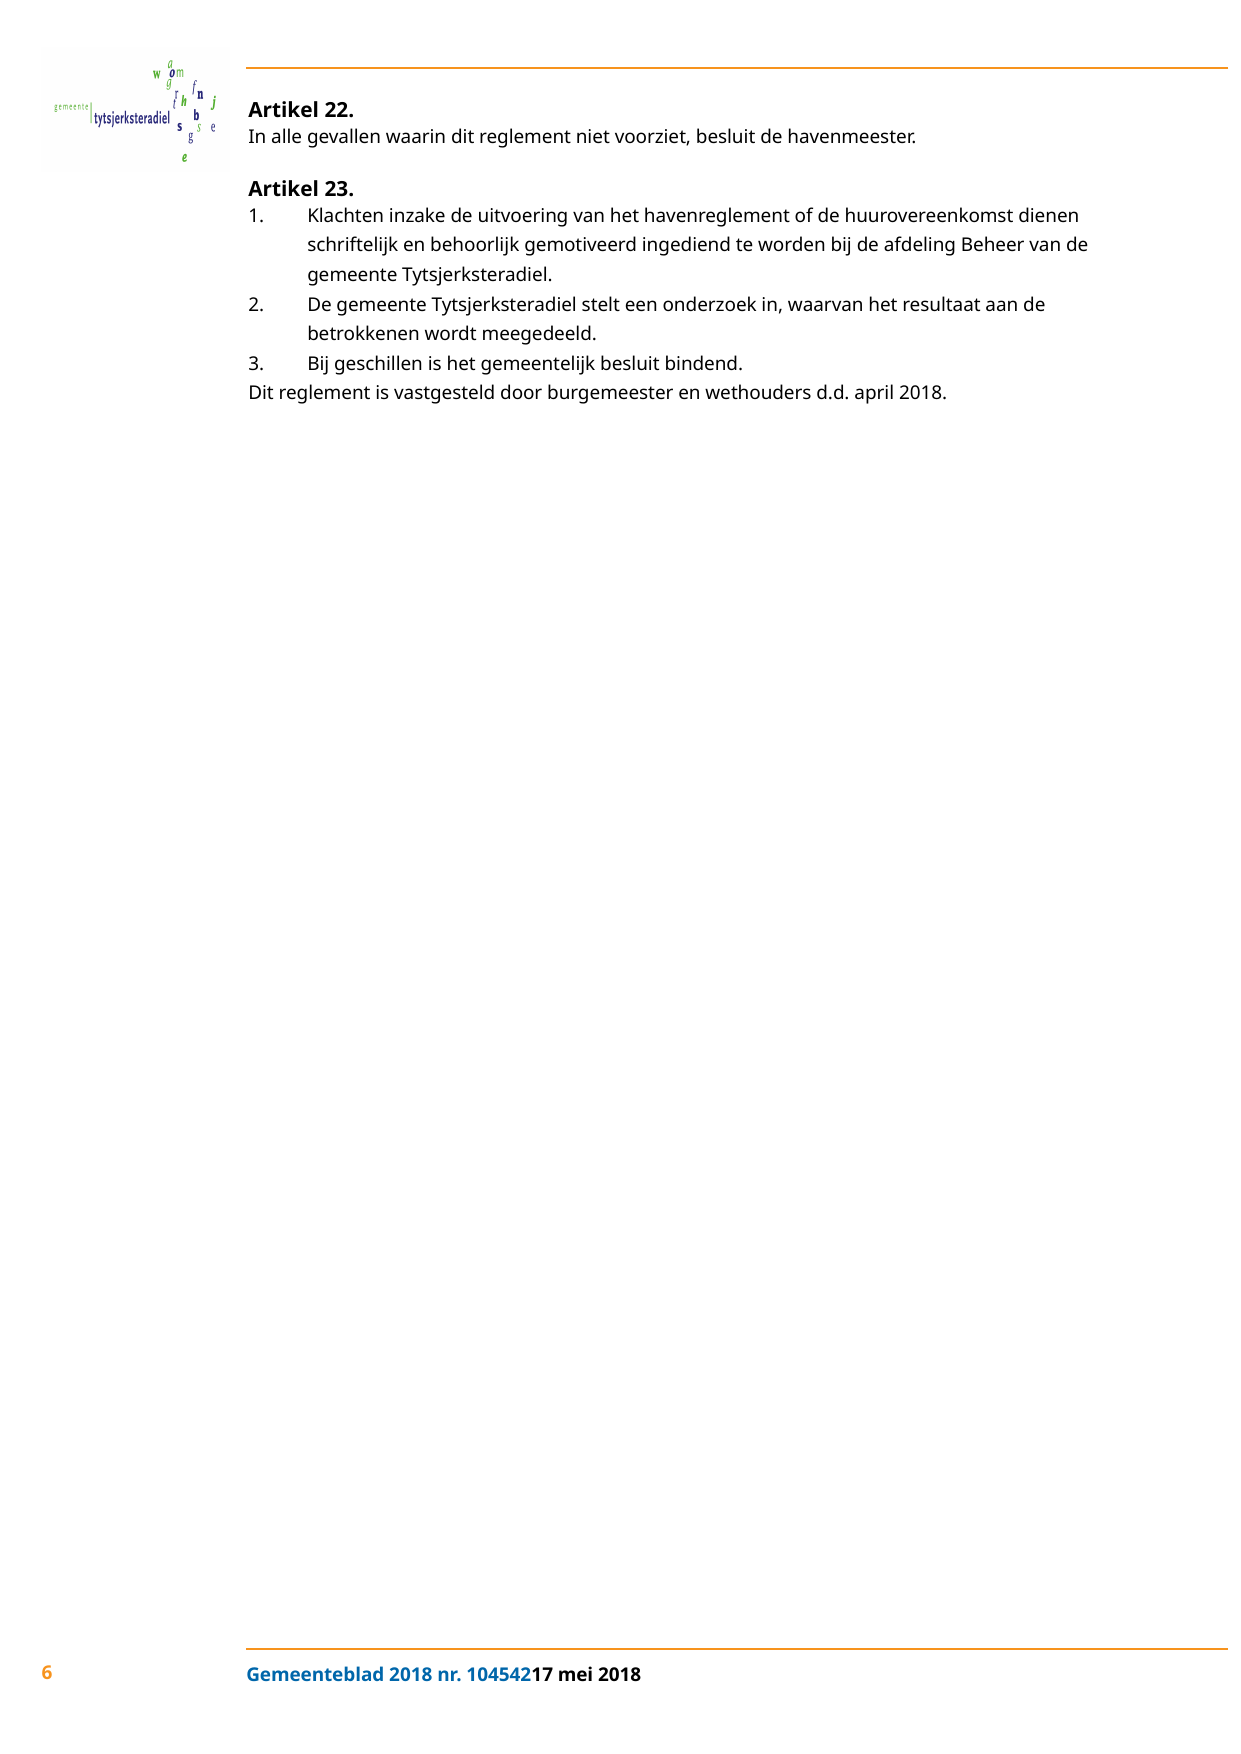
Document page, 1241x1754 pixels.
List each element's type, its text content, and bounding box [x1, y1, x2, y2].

text Artikel 22. [248, 95, 1152, 123]
list De gemeente Tytsjerksteradiel stelt een onderzoek in, waarvan het resultaat aan de betrokkenen wordt meegedeeld. [248, 291, 1152, 346]
list Bij geschillen is het gemeentelijk besluit bindend. [248, 350, 1152, 376]
text In alle gevallen waarin dit reglement niet voorziet, besluit de havenmeester. [248, 123, 1152, 149]
list Klachten inzake de uitvoering van het havenreglement of de huurovereenkomst dienen schriftelijk en behoorlijk gemotiveerd ingediend te worden bij de afdeling Beheer van de gemeente Tytsjerksteradiel. [248, 202, 1152, 287]
text Dit reglement is vastgesteld door burgemeester en wethouders d.d. april 2018. [248, 379, 1152, 405]
picture [41, 47, 231, 172]
text Artikel 23. [248, 174, 1152, 202]
